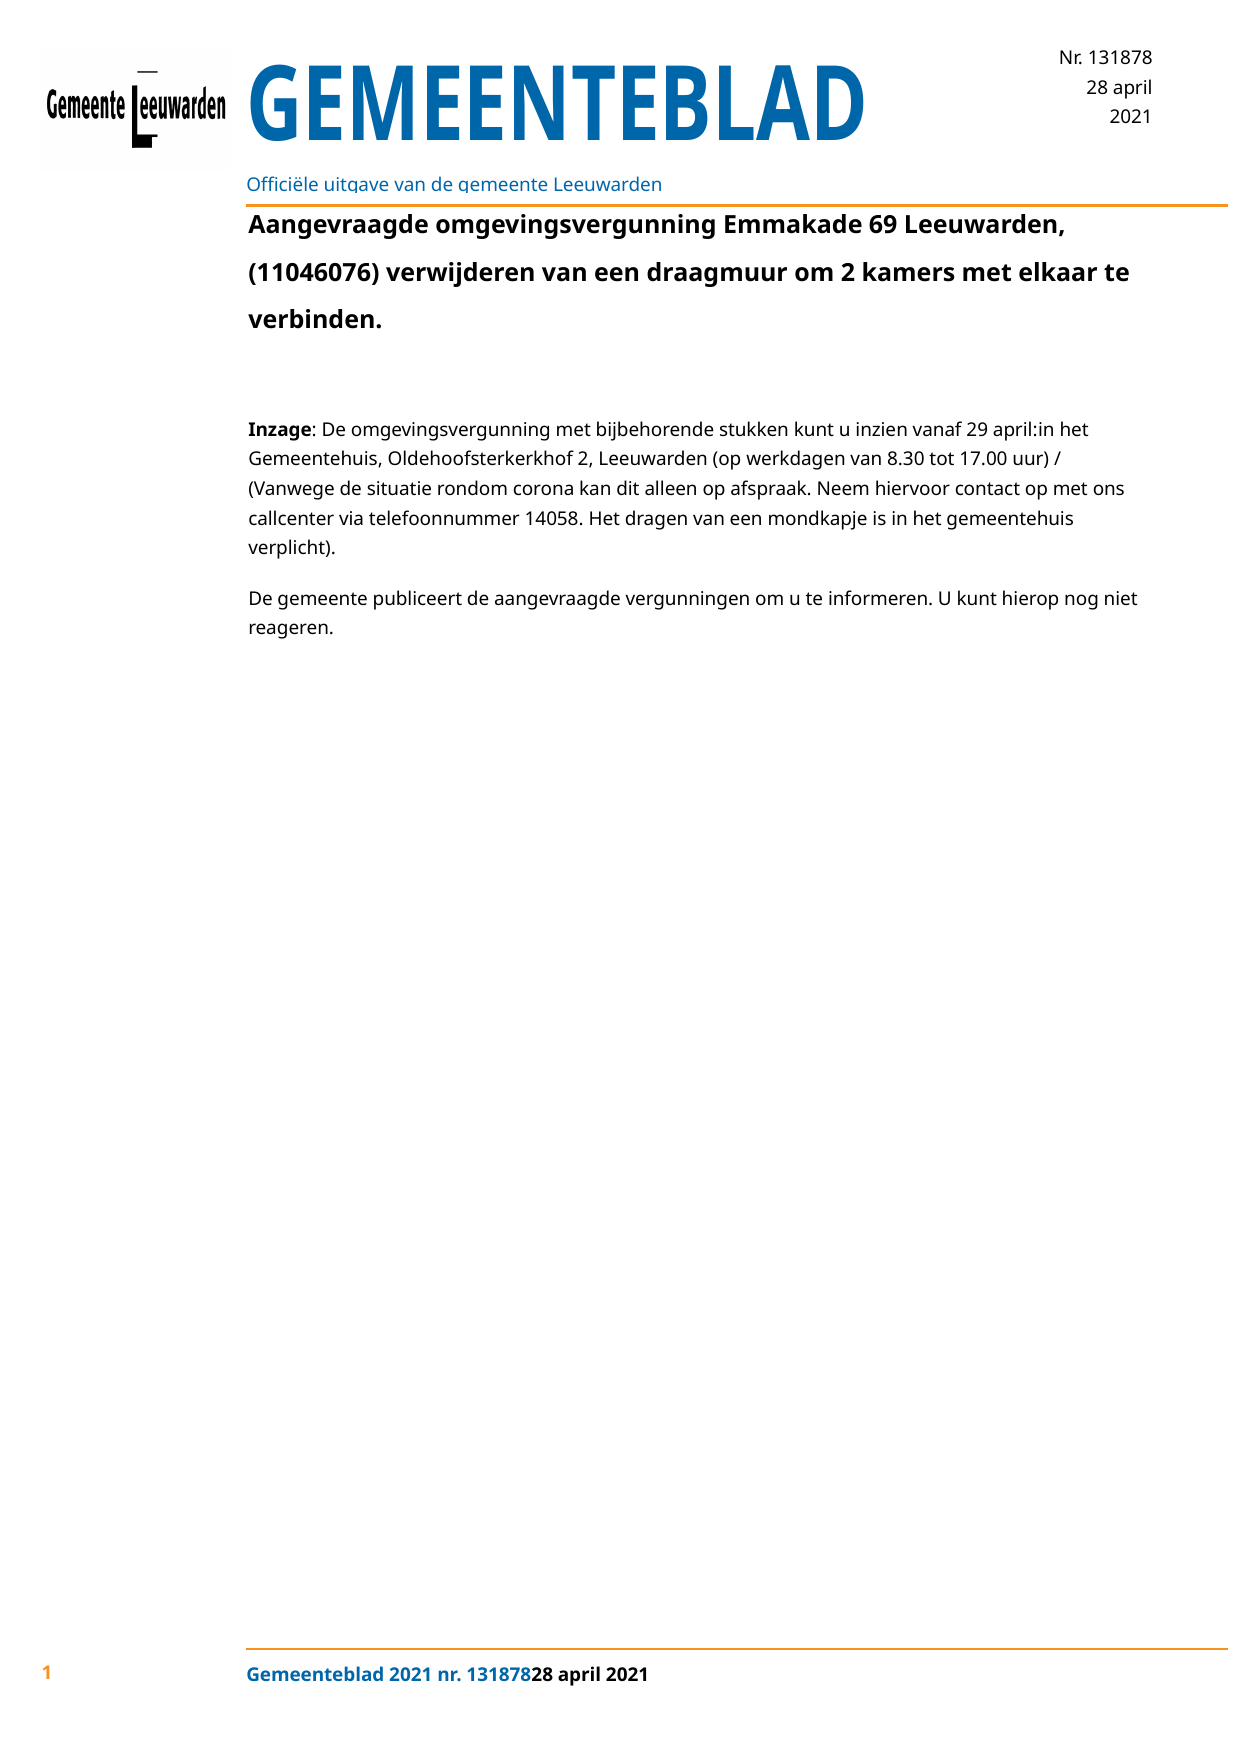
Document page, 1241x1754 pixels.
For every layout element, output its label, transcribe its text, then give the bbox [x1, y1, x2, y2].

text De gemeente publiceert de aangevraagde vergunningen om u te informeren. U kunt hierop nog niet reageren. [248, 585, 1152, 640]
text Aangevraagde omgevingsvergunning Emmakade 69 Leeuwarden, (11046076) verwijderen van een draagmuur om 2 kamers met elkaar te verbinden. [248, 207, 1152, 336]
text Inzage: De omgevingsvergunning met bijbehorende stukken kunt u inzien vanaf 29 april:in het Gemeentehuis, Oldehoofsterkerkhof 2, Leeuwarden (op werkdagen van 8.30 tot 17.00 uur) / (Vanwege de situatie rondom corona kan dit alleen op afspraak. Neem hiervoor contact op met ons callcenter via telefoonnummer 14058. Het dragen van een mondkapje is in het gemeentehuis verplicht). [248, 416, 1152, 560]
picture [41, 47, 231, 172]
